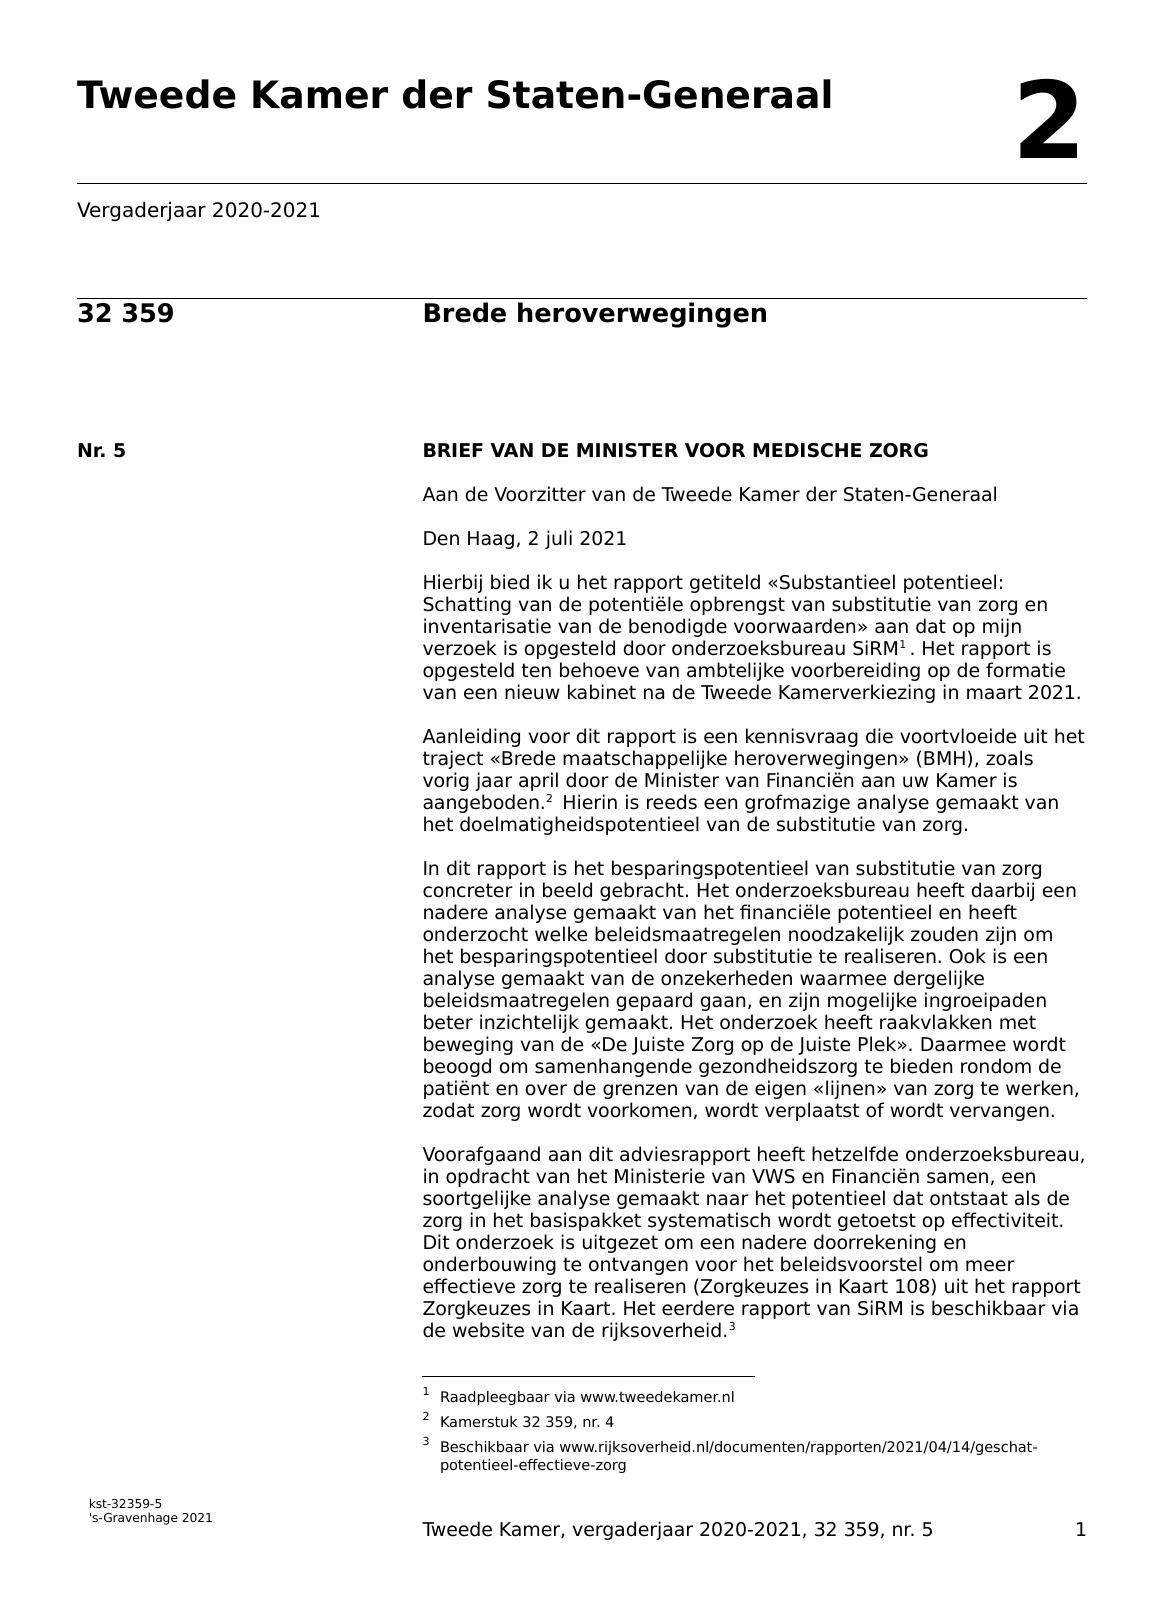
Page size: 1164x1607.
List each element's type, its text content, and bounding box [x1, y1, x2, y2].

table_cell Vergaderjaar 2020-2021 [77, 184, 1087, 298]
table_header Tweede Kamer der Staten-Generaal [77, 59, 886, 183]
text Voorafgaand aan dit adviesrapport heeft hetzelfde onderzoeksbureau, in opdracht van het Ministerie van VWS en Financiën samen, een soortgelijke analyse gemaakt naar het potentieel dat ontstaat als de zorg in het basispakket systematisch wordt getoetst op effectiviteit. Dit onderzoek is uitgezet om een nadere doorrekening en onderbouwing te ontvangen voor het beleidsvoorstel om meer effectieve zorg te realiseren (Zorgkeuzes in Kaart 108) uit het rapport Zorgkeuzes in Kaart. Het eerdere rapport van SiRM is beschikbaar via de website van de rijksoverheid. [422, 1144, 1087, 1342]
text Kamerstuk 32 359, nr. 4 [422, 1410, 1087, 1432]
text Beschikbaar via www.rijksoverheid.nl/documenten/rapporten/2021/04/14/geschat-potentieel-effectieve-zorg [422, 1435, 1087, 1474]
text Raadpleegbaar via www.tweedekamer.nl [422, 1385, 1087, 1407]
table_header 2 [886, 59, 1087, 183]
text Den Haag, 2 juli 2021 [422, 528, 1087, 550]
text 's-Gravenhage 2021 [88, 1511, 323, 1525]
subtitle Nr. 5 BRIEF VAN DE MINISTER VOOR MEDISCHE ZORG [77, 440, 1087, 462]
text In dit rapport is het besparingspotentieel van substitutie van zorg concreter in beeld gebracht. Het onderzoeksbureau heeft daarbij een nadere analyse gemaakt van het financiële potentieel en heeft onderzocht welke beleidsmaatregelen noodzakelijk zouden zijn om het besparingspotentieel door substitutie te realiseren. Ook is een analyse gemaakt van de onzekerheden waarmee dergelijke beleidsmaatregelen gepaard gaan, en zijn mogelijke ingroeipaden beter inzichtelijk gemaakt. Het onderzoek heeft raakvlakken met beweging van de «De Juiste Zorg op de Juiste Plek». Daarmee wordt beoogd om samenhangende gezondheidszorg te bieden rondom de patiënt en over de grenzen van de eigen «lijnen» van zorg te werken, zodat zorg wordt voorkomen, wordt verplaatst of wordt vervangen. [422, 858, 1087, 1122]
text Hierbij bied ik u het rapport getiteld «Substantieel potentieel: Schatting van de potentiële opbrengst van substitutie van zorg en inventarisatie van de benodigde voorwaarden» aan dat op mijn verzoek is opgesteld door onderzoeksbureau SiRM. Het rapport is opgesteld ten behoeve van ambtelijke voorbereiding op de formatie van een nieuw kabinet na de Tweede Kamerverkiezing in maart 2021. [422, 572, 1087, 704]
text kst-32359-5 [88, 1497, 323, 1511]
text Aan de Voorzitter van de Tweede Kamer der Staten-Generaal [422, 484, 1087, 506]
subtitle 32 359 Brede heroverwegingen [77, 299, 1087, 329]
text Aanleiding voor dit rapport is een kennisvraag die voortvloeide uit het traject «Brede maatschappelijke heroverwegingen» (BMH), zoals vorig jaar april door de Minister van Financiën aan uw Kamer is aangeboden. Hierin is reeds een grofmazige analyse gemaakt van het doelmatigheidspotentieel van de substitutie van zorg. [422, 726, 1087, 836]
